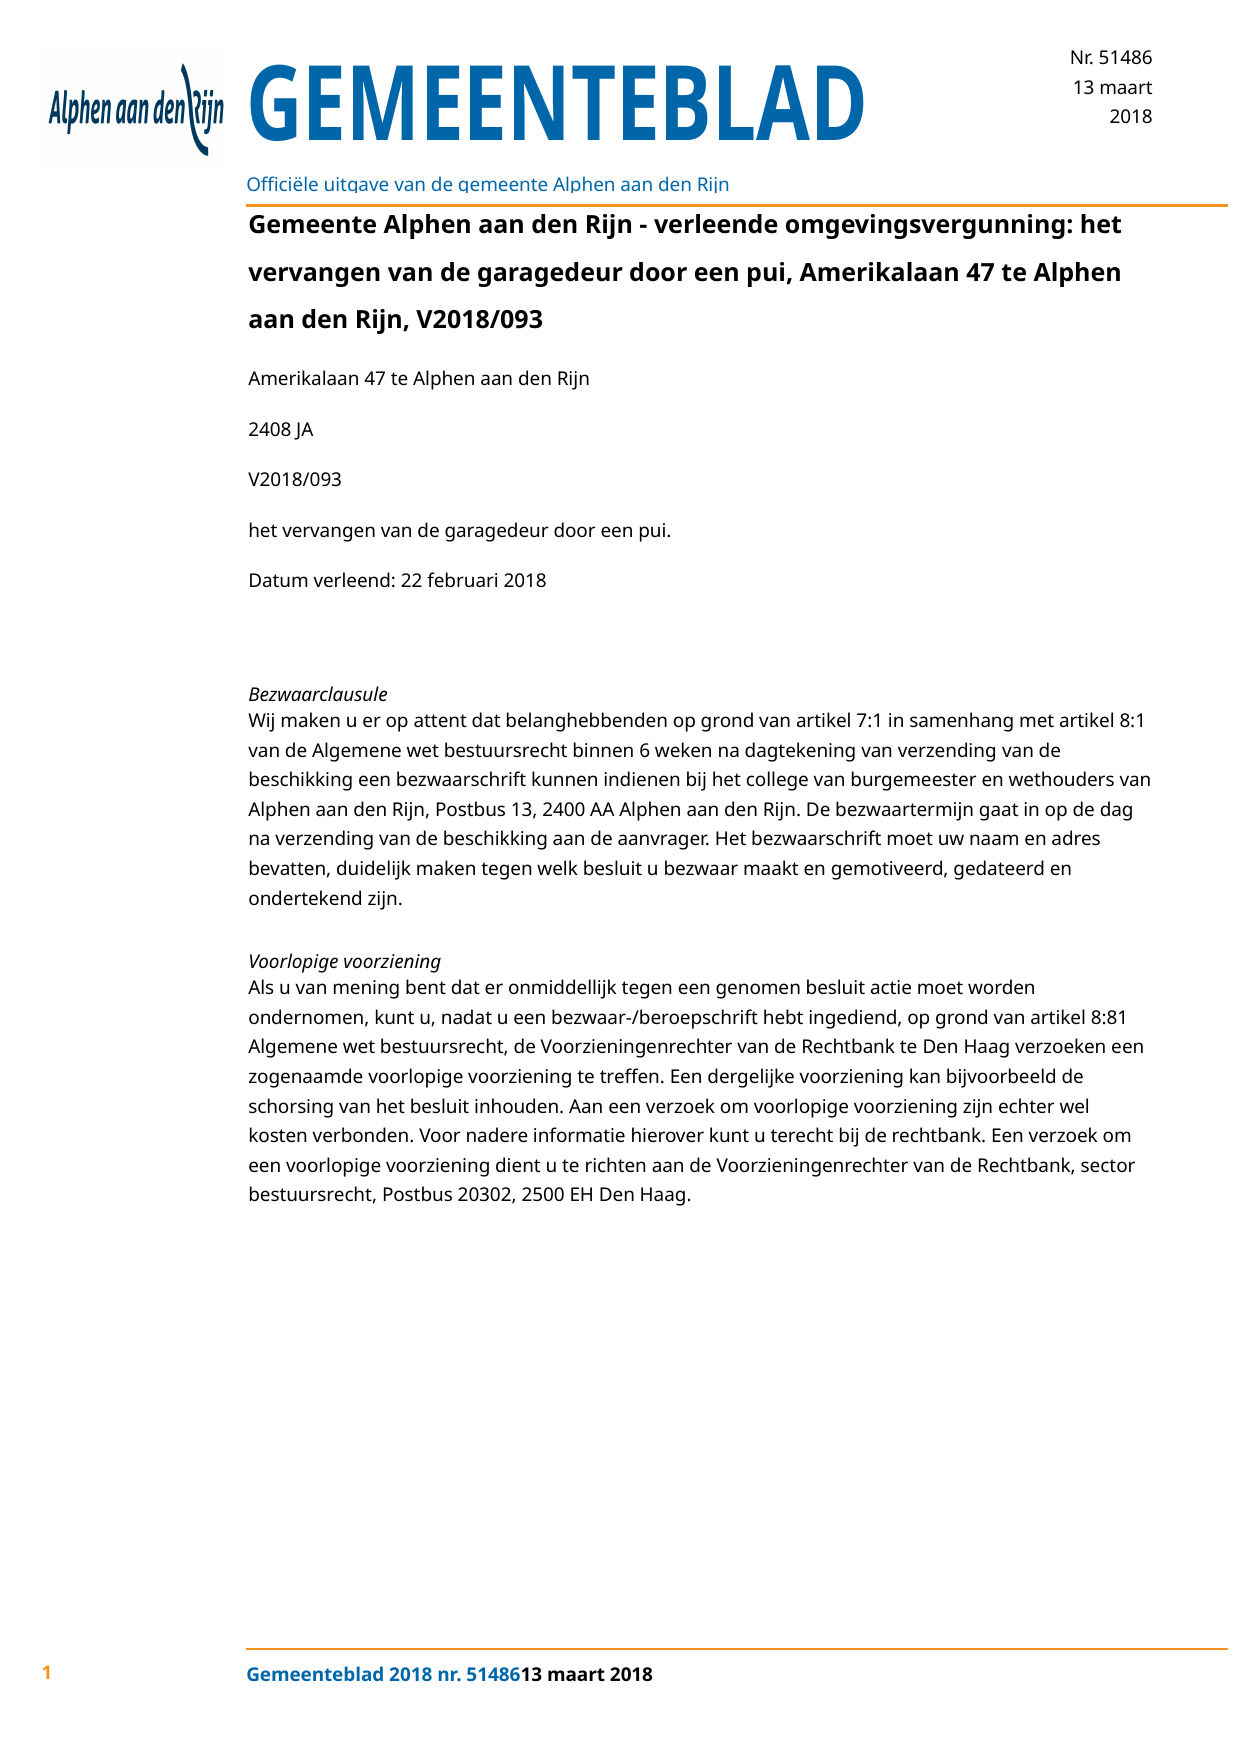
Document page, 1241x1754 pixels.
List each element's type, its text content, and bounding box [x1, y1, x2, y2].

picture [41, 47, 231, 172]
text Gemeente Alphen aan den Rijn - verleende omgevingsvergunning: het vervangen van de garagedeur door een pui, Amerikalaan 47 te Alphen aan den Rijn, V2018/093 [248, 207, 1152, 336]
text 2408 JA [248, 416, 1152, 442]
text het vervangen van de garagedeur door een pui. [248, 517, 1152, 542]
text Datum verleend: 22 februari 2018 [248, 567, 1152, 593]
text Als u van mening bent dat er onmiddellijk tegen een genomen besluit actie moet worden ondernomen, kunt u, nadat u een bezwaar-/beroepschrift hebt ingediend, op grond van artikel 8:81 Algemene wet bestuursrecht, de Voorzieningenrechter van de Rechtbank te Den Haag verzoeken een zogenaamde voorlopige voorziening te treffen. Een dergelijke voorziening kan bijvoorbeeld de schorsing van het besluit inhouden. Aan een verzoek om voorlopige voorziening zijn echter wel kosten verbonden. Voor nadere informatie hierover kunt u terecht bij de rechtbank. Een verzoek om een voorlopige voorziening dient u te richten aan de Voorzieningenrechter van de Rechtbank, sector bestuursrecht, Postbus 20302, 2500 EH Den Haag. [248, 974, 1152, 1207]
text Voorlopige voorziening [248, 949, 1152, 974]
text Bezwaarclausule [248, 682, 1152, 707]
text Amerikalaan 47 te Alphen aan den Rijn [248, 366, 1152, 391]
text V2018/093 [248, 466, 1152, 492]
text Wij maken u er op attent dat belanghebbenden op grond van artikel 7:1 in samenhang met artikel 8:1 van de Algemene wet bestuursrecht binnen 6 weken na dagtekening van verzending van de beschikking een bezwaarschrift kunnen indienen bij het college van burgemeester en wethouders van Alphen aan den Rijn, Postbus 13, 2400 AA Alphen aan den Rijn. De bezwaartermijn gaat in op de dag na verzending van de beschikking aan de aanvrager. Het bezwaarschrift moet uw naam en adres bevatten, duidelijk maken tegen welk besluit u bezwaar maakt en gemotiveerd, gedateerd en ondertekend zijn. [248, 707, 1152, 911]
